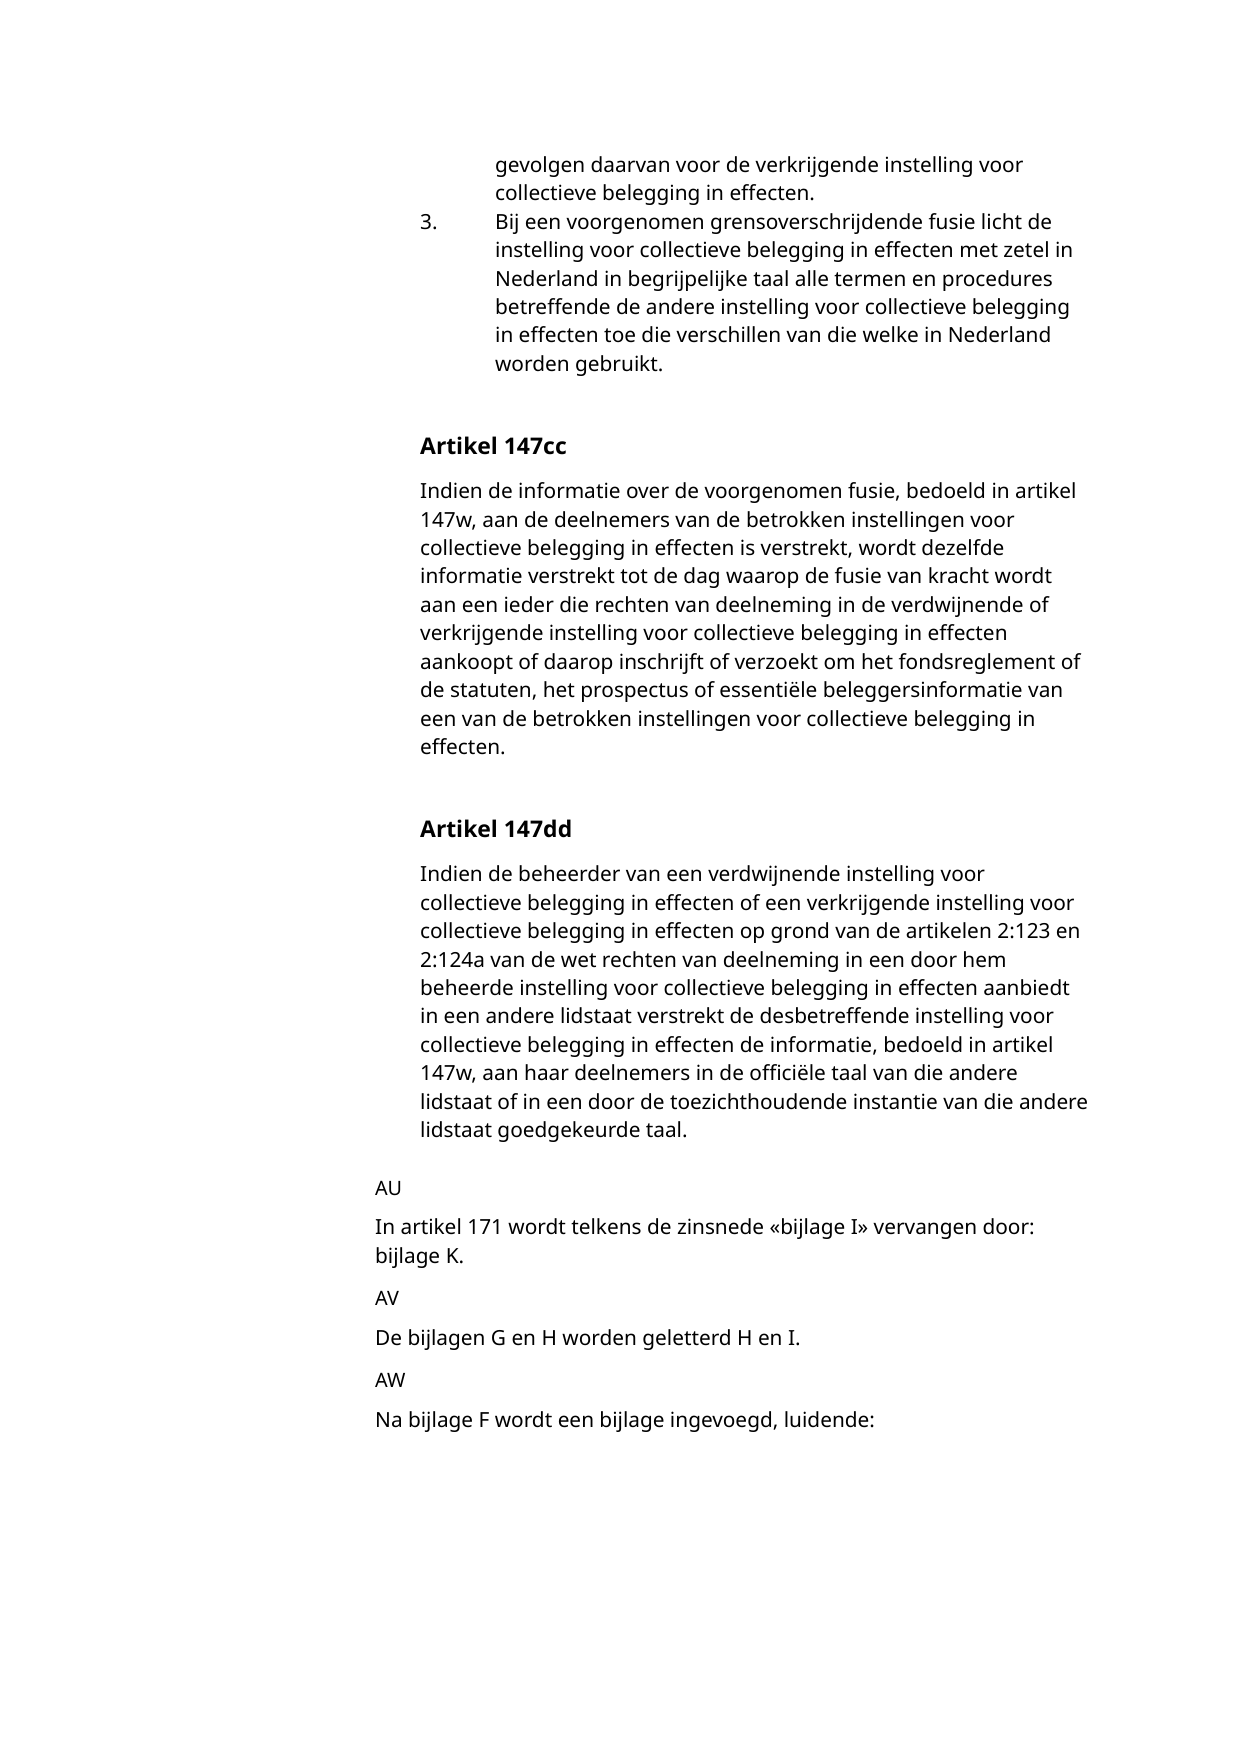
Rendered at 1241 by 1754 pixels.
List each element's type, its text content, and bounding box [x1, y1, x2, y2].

list Bij een voorgenomen grensoverschrijdende fusie licht de instelling voor collectieve belegging in effecten met zetel in Nederland in begrijpelijke taal alle termen en procedures betreffende de andere instelling voor collectieve belegging in effecten toe die verschillen van die welke in Nederland worden gebruikt. [420, 207, 1090, 377]
text Na bijlage F wordt een bijlage ingevoegd, luidende: [375, 1405, 1090, 1434]
subtitle Artikel 147dd [420, 813, 1090, 844]
text AU [375, 1174, 1090, 1201]
text In artikel 171 wordt telkens de zinsnede «bijlage I» vervangen door: bijlage K. [375, 1212, 1090, 1269]
text AW [375, 1367, 1090, 1393]
text De bijlagen G en H worden geletterd H en I. [375, 1323, 1090, 1352]
text Indien de beheerder van een verdwijnende instelling voor collectieve belegging in effecten of een verkrijgende instelling voor collectieve belegging in effecten op grond van de artikelen 2:123 en 2:124a van de wet rechten van deelneming in een door hem beheerde instelling voor collectieve belegging in effecten aanbiedt in een andere lidstaat verstrekt de desbetreffende instelling voor collectieve belegging in effecten de informatie, bedoeld in artikel 147w, aan haar deelnemers in de officiële taal van die andere lidstaat of in een door de toezichthoudende instantie van die andere lidstaat goedgekeurde taal. [420, 859, 1090, 1144]
subtitle Artikel 147cc [420, 430, 1090, 461]
text AV [375, 1284, 1090, 1311]
list gevolgen daarvan voor de verkrijgende instelling voor collectieve belegging in effecten. [420, 150, 1090, 207]
text Indien de informatie over de voorgenomen fusie, bedoeld in artikel 147w, aan de deelnemers van de betrokken instellingen voor collectieve belegging in effecten is verstrekt, wordt dezelfde informatie verstrekt tot de dag waarop de fusie van kracht wordt aan een ieder die rechten van deelneming in de verdwijnende of verkrijgende instelling voor collectieve belegging in effecten aankoopt of daarop inschrijft of verzoekt om het fondsreglement of de statuten, het prospectus of essentiële beleggersinformatie van een van de betrokken instellingen voor collectieve belegging in effecten. [420, 476, 1090, 761]
